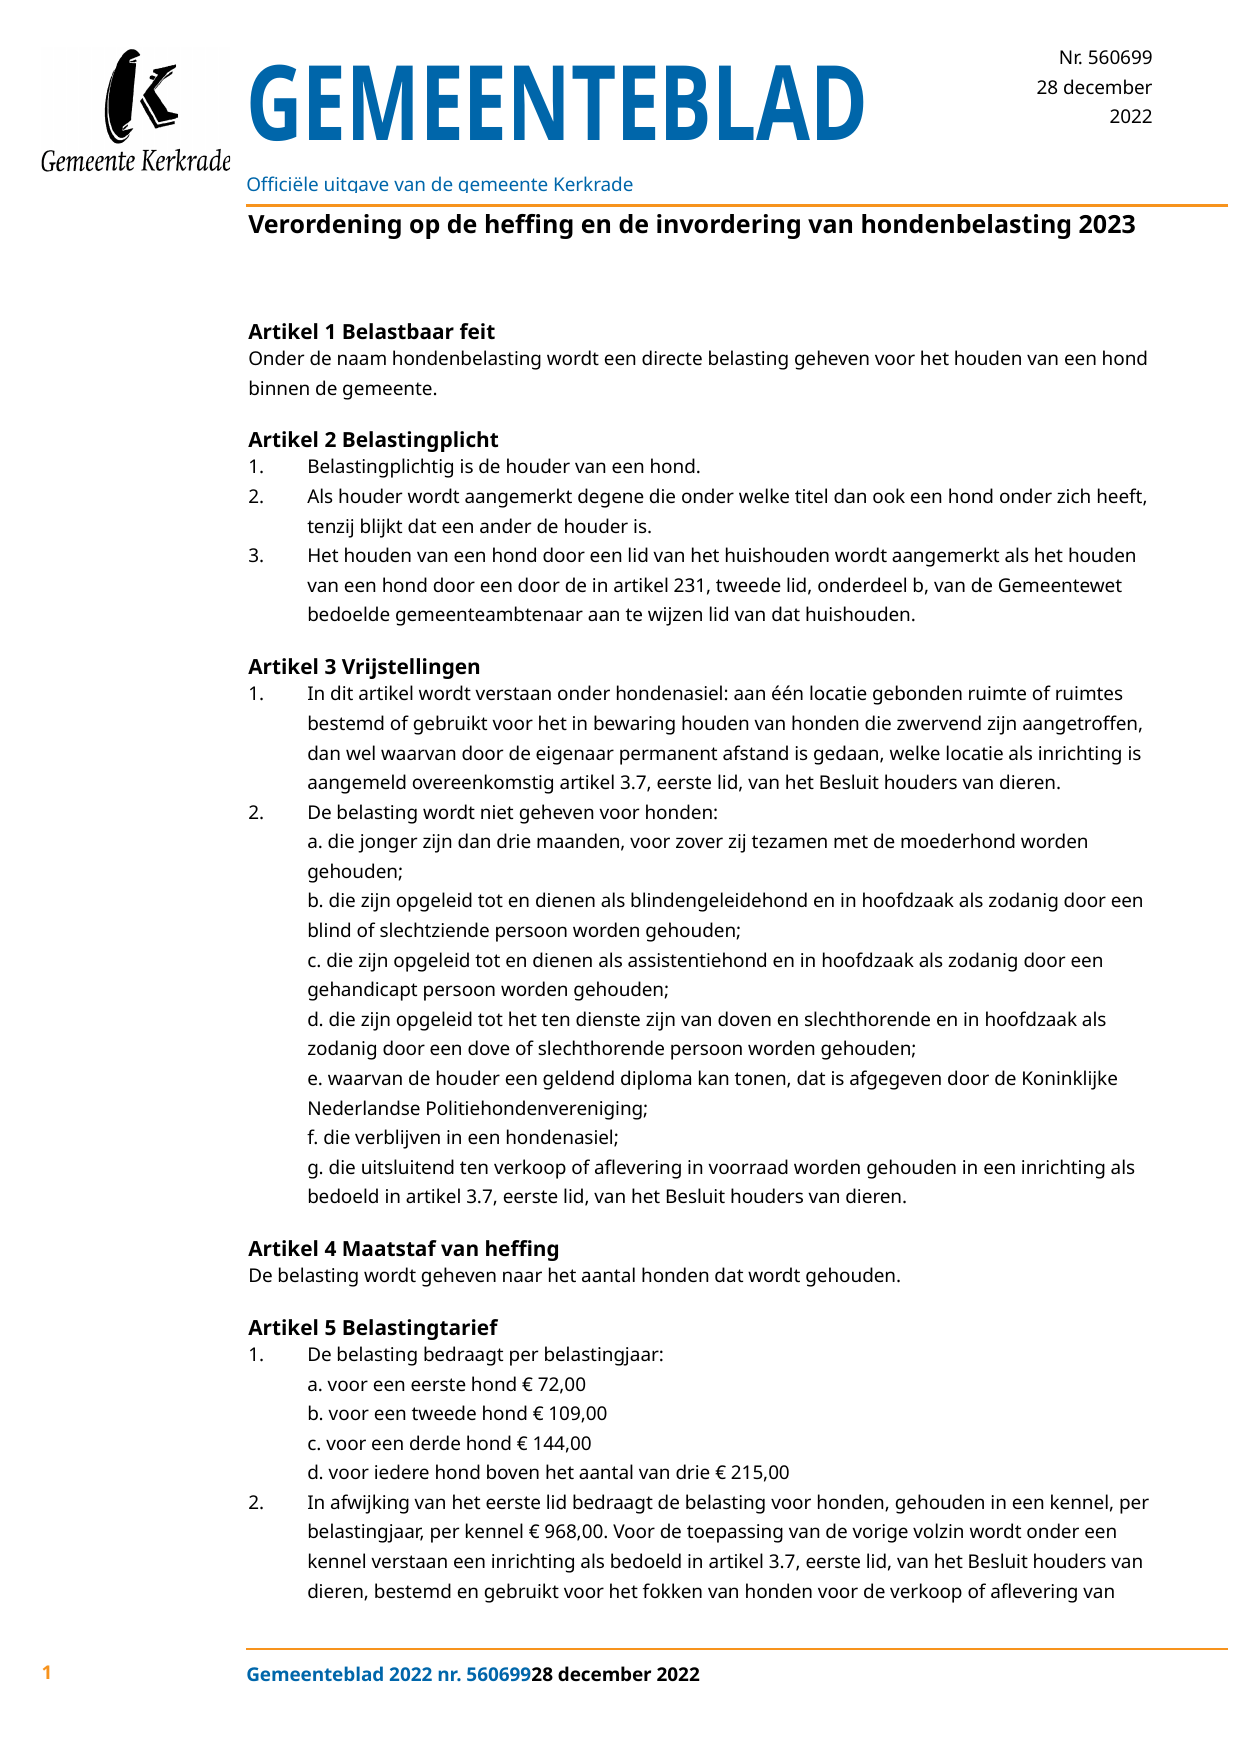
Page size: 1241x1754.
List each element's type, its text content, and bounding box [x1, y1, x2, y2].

list Belastingplichtig is de houder van een hond. [248, 454, 1152, 479]
list a. die jonger zijn dan drie maanden, voor zover zij tezamen met de moederhond worden gehouden; [248, 828, 1152, 884]
text Artikel 3 Vrijstellingen [248, 652, 1152, 681]
list c. voor een derde hond € 144,00 [248, 1430, 1152, 1456]
list Als houder wordt aangemerkt degene die onder welke titel dan ook een hond onder zich heeft, tenzij blijkt dat een ander de houder is. [248, 483, 1152, 539]
list e. waarvan de houder een geldend diploma kan tonen, dat is afgegeven door de Koninklijke Nederlandse Politiehondenvereniging; [248, 1065, 1152, 1120]
text Onder de naam hondenbelasting wordt een directe belasting geheven voor het houden van een hond binnen de gemeente. [248, 345, 1152, 401]
text Artikel 2 Belastingplicht [248, 425, 1152, 454]
text De belasting wordt geheven naar het aantal honden dat wordt gehouden. [248, 1262, 1152, 1288]
text Verordening op de heffing en de invordering van hondenbelasting 2023 [248, 207, 1152, 241]
list Het houden van een hond door een lid van het huishouden wordt aangemerkt als het houden van een hond door een door de in artikel 231, tweede lid, onderdeel b, van de Gemeentewet bedoelde gemeenteambtenaar aan te wijzen lid van dat huishouden. [248, 542, 1152, 627]
list d. voor iedere hond boven het aantal van drie € 215,00 [248, 1459, 1152, 1485]
list d. die zijn opgeleid tot het ten dienste zijn van doven en slechthorende en in hoofdzaak als zodanig door een dove of slechthorende persoon worden gehouden; [248, 1006, 1152, 1061]
list De belasting wordt niet geheven voor honden: [248, 799, 1152, 824]
list c. die zijn opgeleid tot en dienen als assistentiehond en in hoofdzaak als zodanig door een gehandicapt persoon worden gehouden; [248, 947, 1152, 1002]
list a. voor een eerste hond € 72,00 [248, 1371, 1152, 1396]
text Artikel 1 Belastbaar feit [248, 317, 1152, 345]
list b. voor een tweede hond € 109,00 [248, 1400, 1152, 1426]
list In afwijking van het eerste lid bedraagt de belasting voor honden, gehouden in een kennel, per belastingjaar, per kennel € 968,00. Voor de toepassing van de vorige volzin wordt onder een kennel verstaan een inrichting als bedoeld in artikel 3.7, eerste lid, van het Besluit houders van dieren, bestemd en gebruikt voor het fokken van honden voor de verkoop of aflevering van [248, 1489, 1152, 1603]
list In dit artikel wordt verstaan onder hondenasiel: aan één locatie gebonden ruimte of ruimtes bestemd of gebruikt voor het in bewaring houden van honden die zwervend zijn aangetroffen, dan wel waarvan door de eigenaar permanent afstand is gedaan, welke locatie als inrichting is aangemeld overeenkomstig artikel 3.7, eerste lid, van het Besluit houders van dieren. [248, 681, 1152, 795]
text Artikel 5 Belastingtarief [248, 1313, 1152, 1341]
picture [41, 47, 231, 172]
list g. die uitsluitend ten verkoop of aflevering in voorraad worden gehouden in een inrichting als bedoeld in artikel 3.7, eerste lid, van het Besluit houders van dieren. [248, 1154, 1152, 1209]
list f. die verblijven in een hondenasiel; [248, 1124, 1152, 1150]
list De belasting bedraagt per belastingjaar: [248, 1341, 1152, 1367]
list b. die zijn opgeleid tot en dienen als blindengeleidehond en in hoofdzaak als zodanig door een blind of slechtziende persoon worden gehouden; [248, 888, 1152, 943]
text Artikel 4 Maatstaf van heffing [248, 1234, 1152, 1262]
